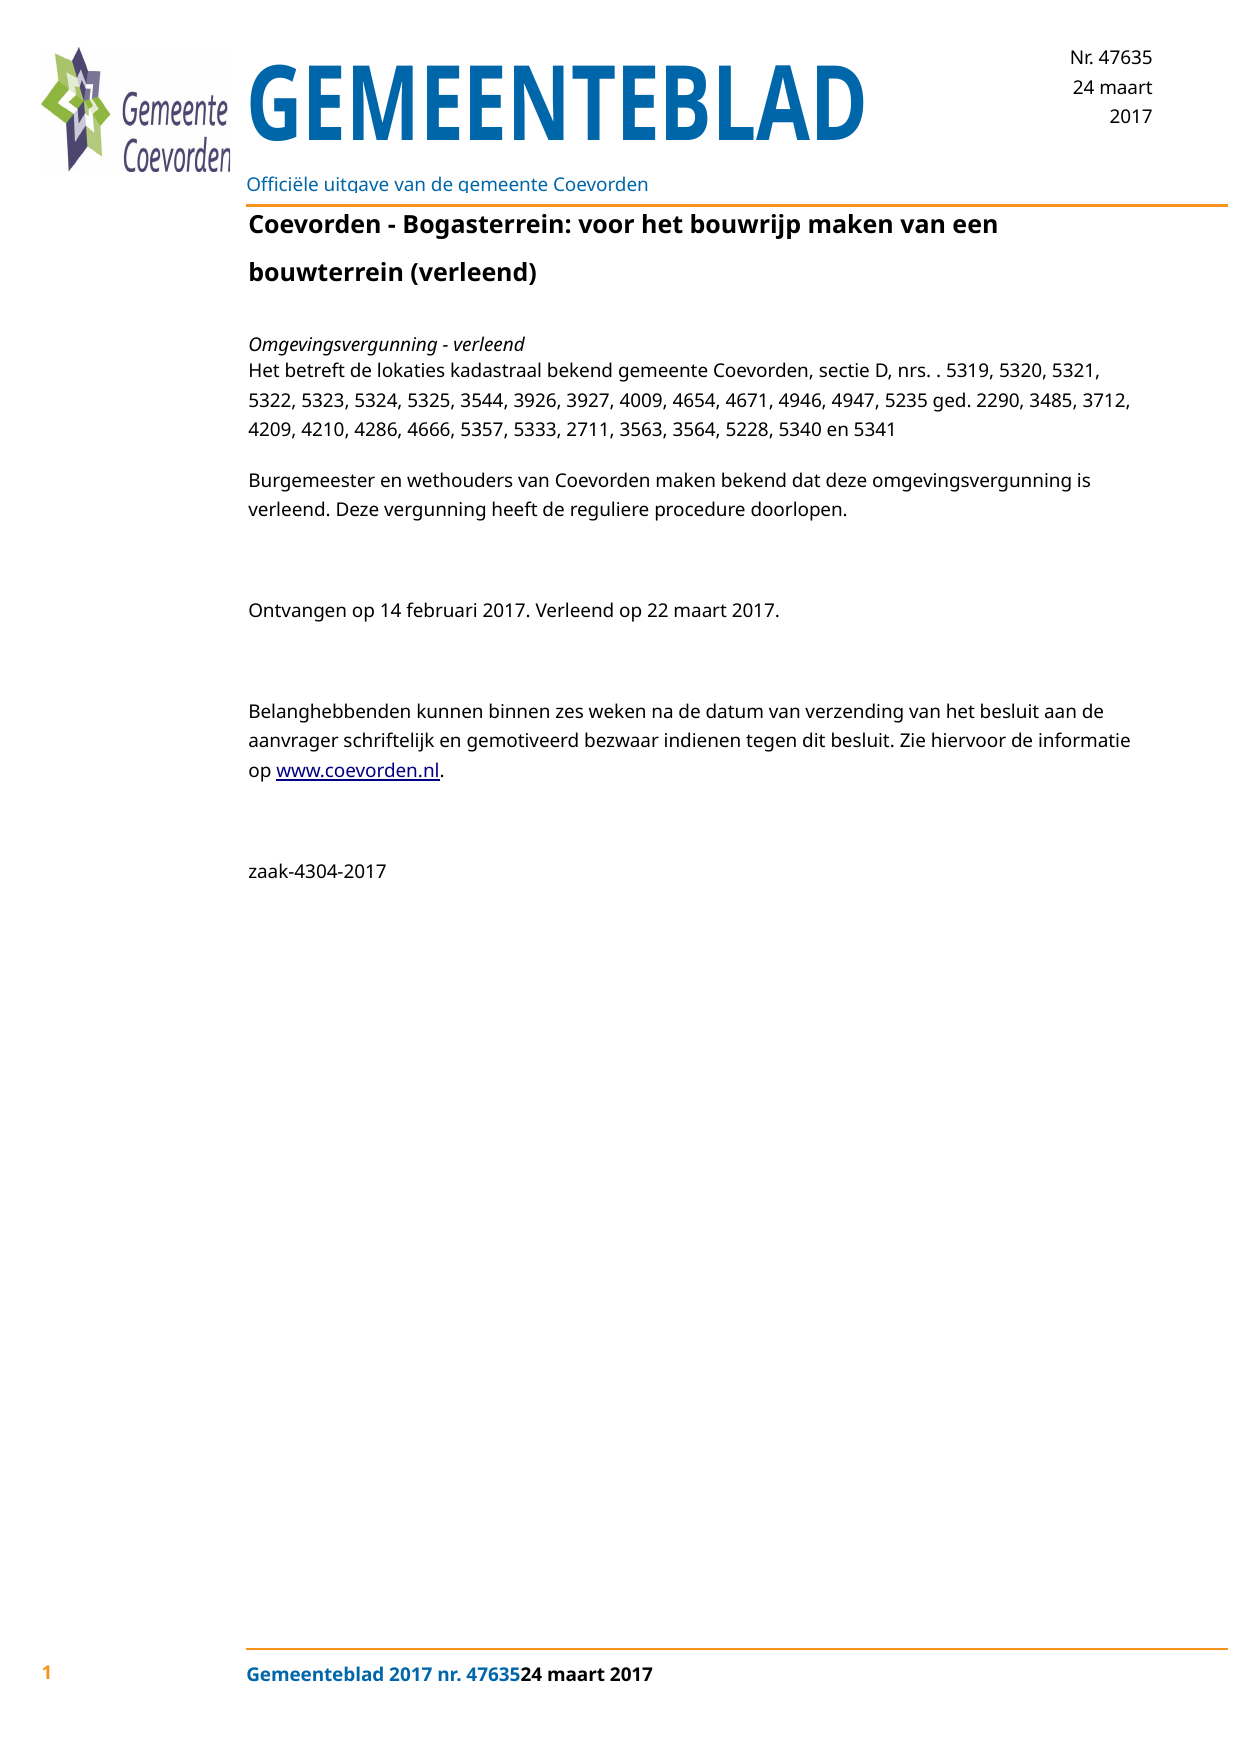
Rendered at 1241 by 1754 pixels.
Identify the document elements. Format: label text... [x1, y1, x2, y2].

text zaak-4304-2017 [248, 858, 1152, 884]
text Omgevingsvergunning - verleend [248, 331, 1152, 357]
text Coevorden - Bogasterrein: voor het bouwrijp maken van een bouwterrein (verleend) [248, 207, 1152, 288]
text Het betreft de lokaties kadastraal bekend gemeente Coevorden, sectie D, nrs. . 5319, 5320, 5321, 5322, 5323, 5324, 5325, 3544, 3926, 3927, 4009, 4654, 4671, 4946, 4947, 5235 ged. 2290, 3485, 3712, 4209, 4210, 4286, 4666, 5357, 5333, 2711, 3563, 3564, 5228, 5340 en 5341 [248, 357, 1152, 442]
text Burgemeester en wethouders van Coevorden maken bekend dat deze omgevingsvergunning is verleend. Deze vergunning heeft de reguliere procedure doorlopen. [248, 467, 1152, 522]
picture [41, 47, 231, 172]
text Ontvangen op 14 februari 2017. Verleend op 22 maart 2017. [248, 597, 1152, 623]
text Belanghebbenden kunnen binnen zes weken na de datum van verzending van het besluit aan de aanvrager schriftelijk en gemotiveerd bezwaar indienen tegen dit besluit. Zie hiervoor de informatie op www.coevorden.nl. [248, 698, 1152, 783]
